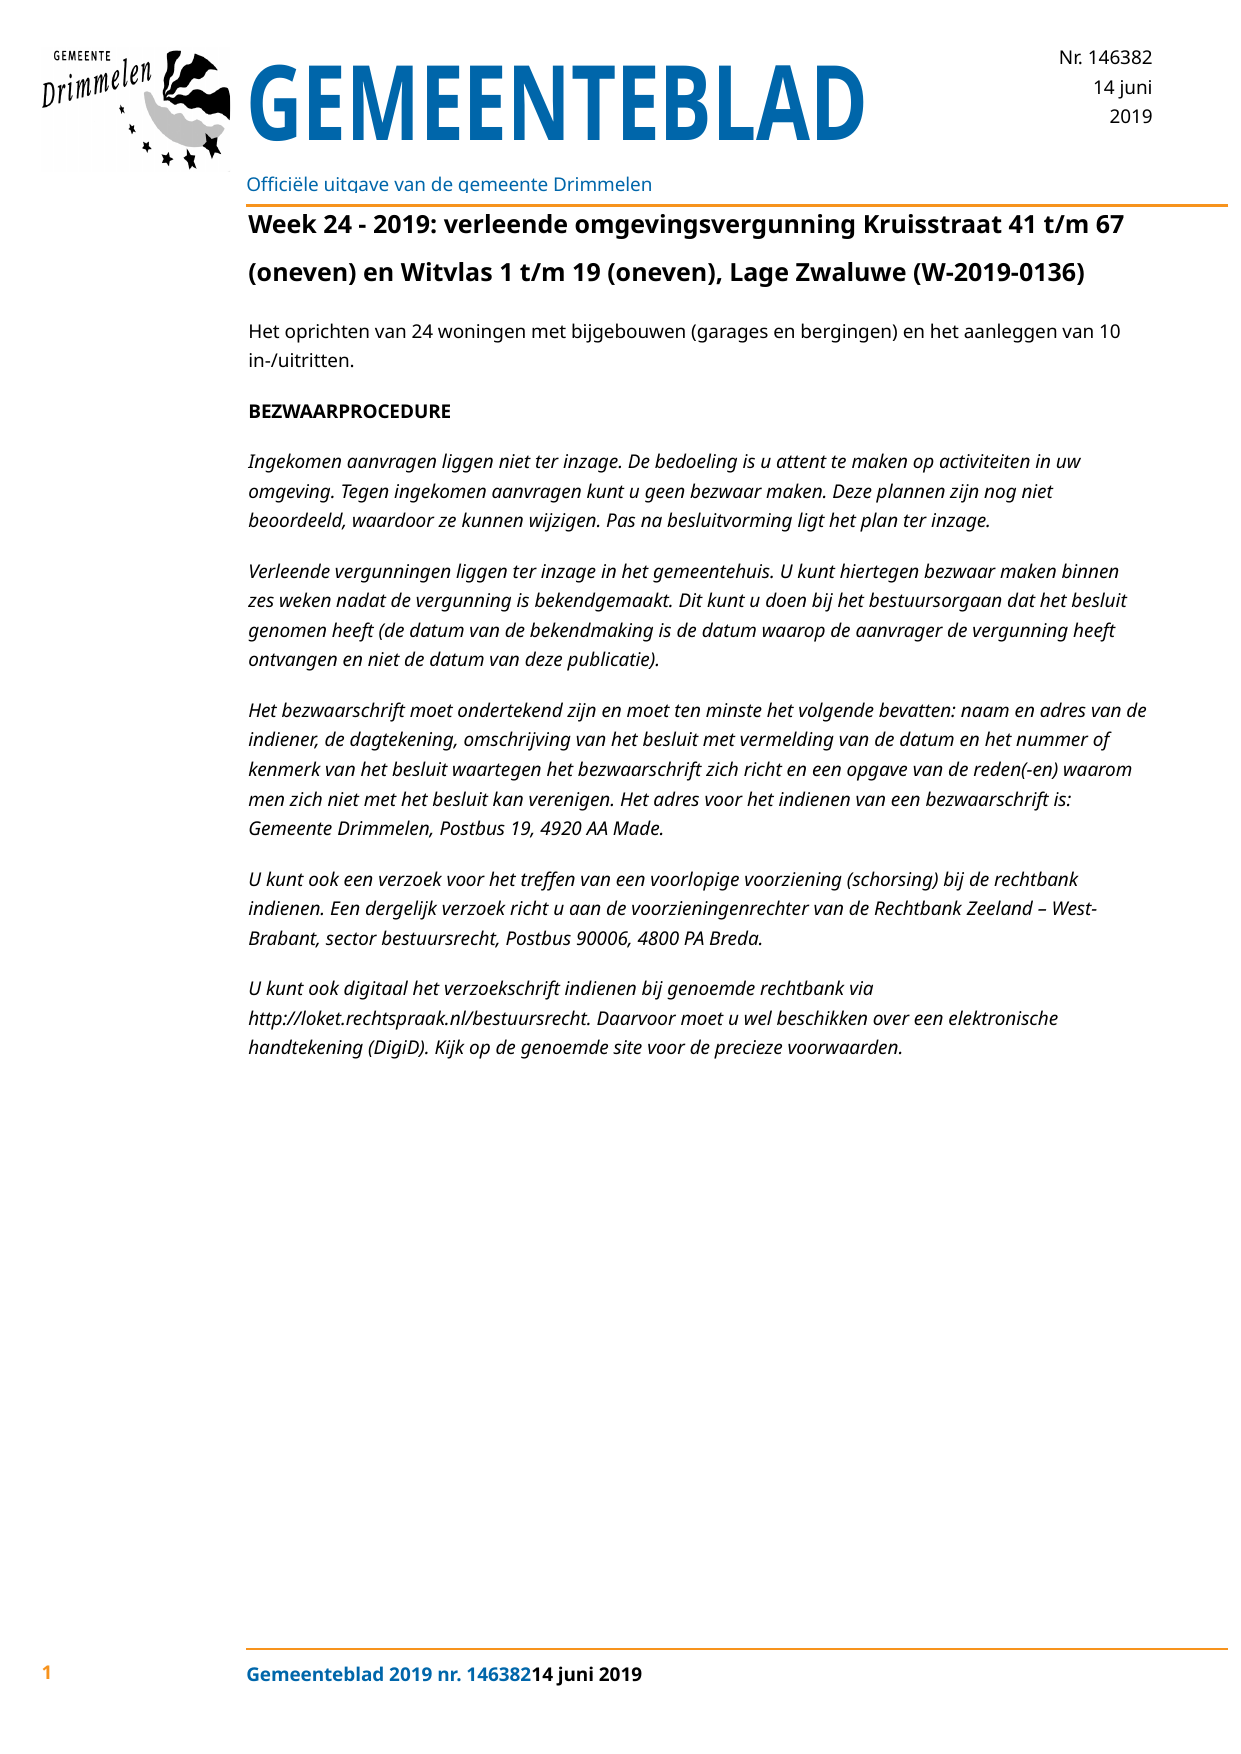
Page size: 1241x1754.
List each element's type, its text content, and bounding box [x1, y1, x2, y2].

text Het bezwaarschrift moet ondertekend zijn en moet ten minste het volgende bevatten: naam en adres van de indiener, de dagtekening, omschrijving van het besluit met vermelding van de datum en het nummer of kenmerk van het besluit waartegen het bezwaarschrift zich richt en een opgave van de reden(-en) waarom men zich niet met het besluit kan verenigen. Het adres voor het indienen van een bezwaarschrift is: Gemeente Drimmelen, Postbus 19, 4920 AA Made. [248, 697, 1152, 841]
text Verleende vergunningen liggen ter inzage in het gemeentehuis. U kunt hiertegen bezwaar maken binnen zes weken nadat de vergunning is bekendgemaakt. Dit kunt u doen bij het bestuursorgaan dat het besluit genomen heeft (de datum van de bekendmaking is de datum waarop de aanvrager de vergunning heeft ontvangen en niet de datum van deze publicatie). [248, 558, 1152, 672]
text BEZWAARPROCEDURE [248, 398, 1152, 424]
text Ingekomen aanvragen liggen niet ter inzage. De bedoeling is u attent te maken op activiteiten in uw omgeving. Tegen ingekomen aanvragen kunt u geen bezwaar maken. Deze plannen zijn nog niet beoordeeld, waardoor ze kunnen wijzigen. Pas na besluitvorming ligt het plan ter inzage. [248, 448, 1152, 533]
text Het oprichten van 24 woningen met bijgebouwen (garages en bergingen) en het aanleggen van 10 in-/uitritten. [248, 318, 1152, 373]
picture [41, 47, 231, 172]
text U kunt ook een verzoek voor het treffen van een voorlopige voorziening (schorsing) bij de rechtbank indienen. Een dergelijk verzoek richt u aan de voorzieningenrechter van de Rechtbank Zeeland – West-Brabant, sector bestuursrecht, Postbus 90006, 4800 PA Breda. [248, 866, 1152, 951]
text Week 24 - 2019: verleende omgevingsvergunning Kruisstraat 41 t/m 67 (oneven) en Witvlas 1 t/m 19 (oneven), Lage Zwaluwe (W-2019-0136) [248, 207, 1152, 288]
text U kunt ook digitaal het verzoekschrift indienen bij genoemde rechtbank via http://loket.rechtspraak.nl/bestuursrecht. Daarvoor moet u wel beschikken over een elektronische handtekening (DigiD). Kijk op de genoemde site voor de precieze voorwaarden. [248, 975, 1152, 1060]
